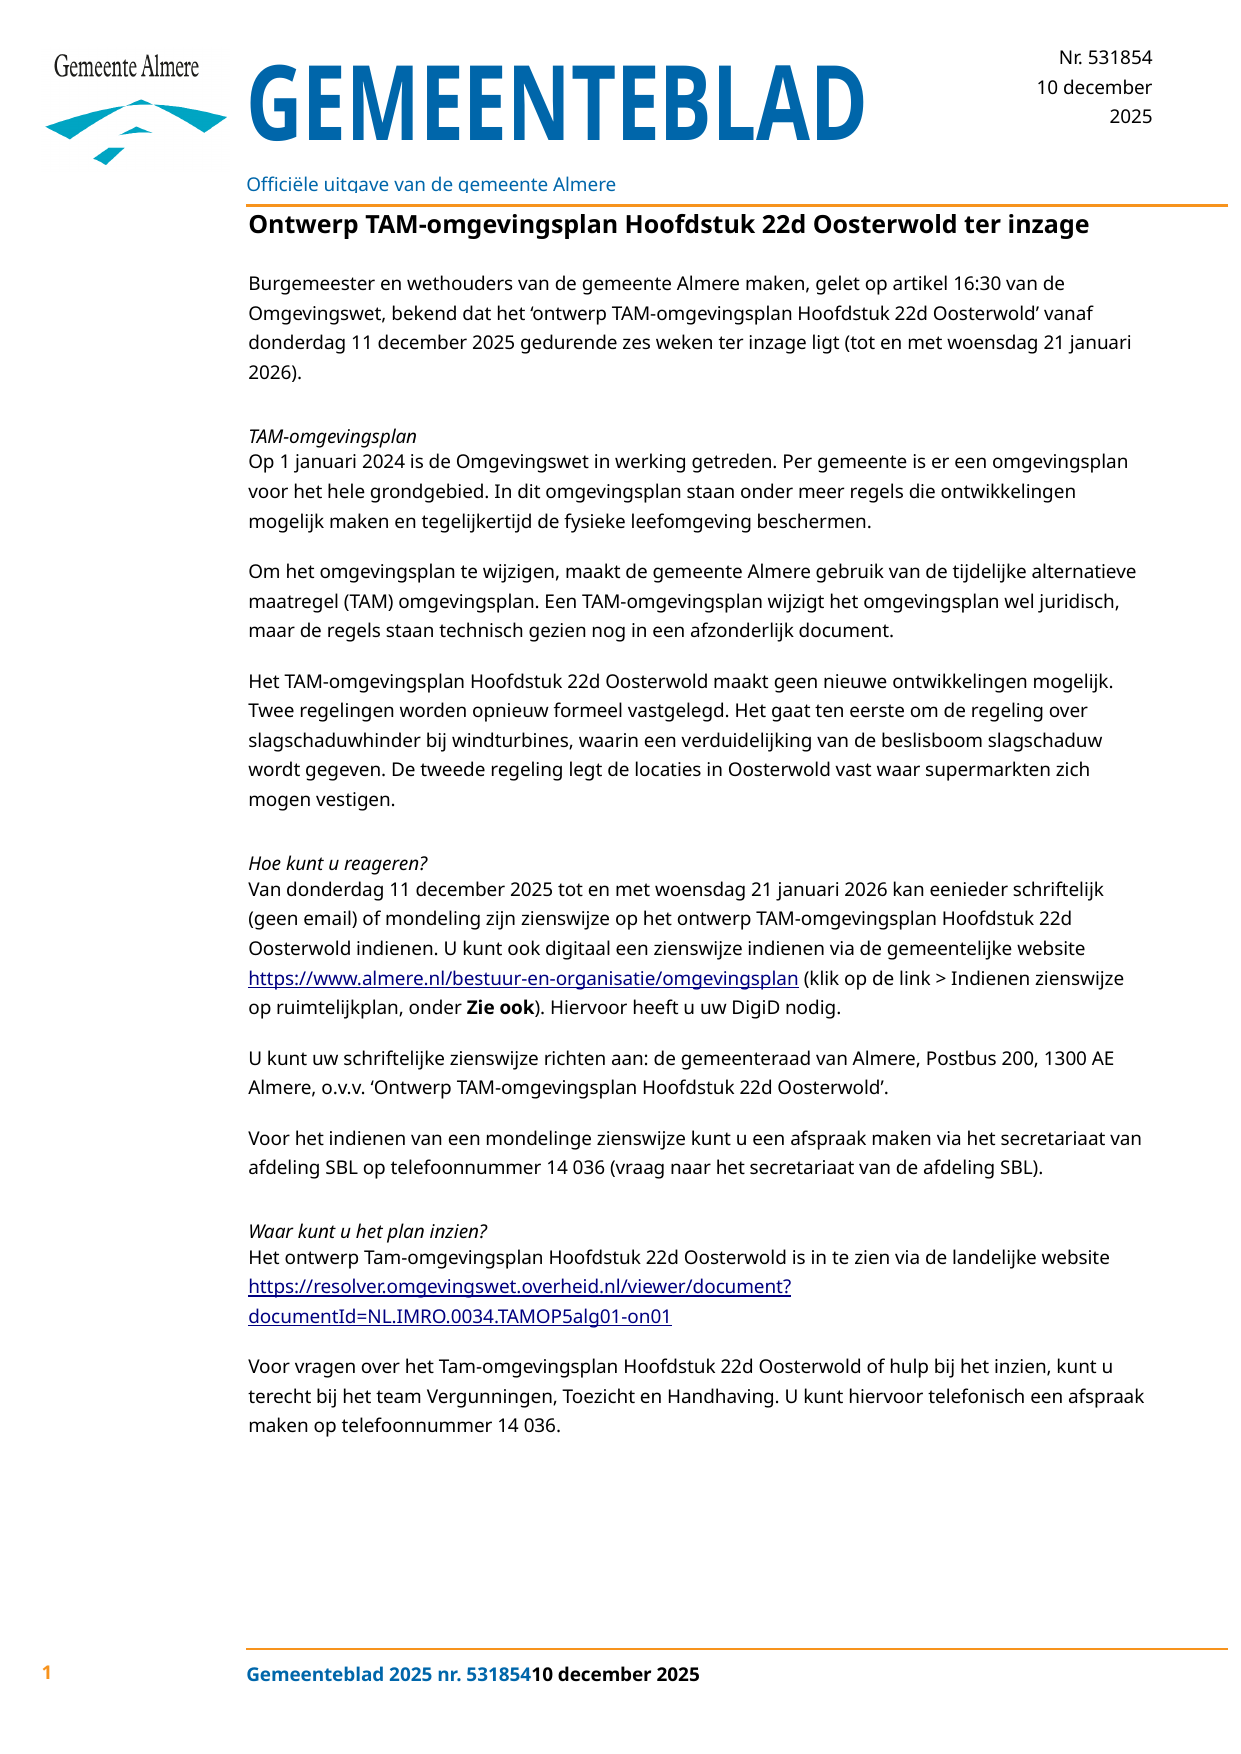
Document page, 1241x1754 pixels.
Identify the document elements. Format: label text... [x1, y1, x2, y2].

text Op 1 januari 2024 is de Omgevingswet in werking getreden. Per gemeente is er een omgevingsplan voor het hele grondgebied. In dit omgevingsplan staan onder meer regels die ontwikkelingen mogelijk maken en tegelijkertijd de fysieke leefomgeving beschermen. [248, 449, 1152, 534]
text Voor vragen over het Tam-omgevingsplan Hoofdstuk 22d Oosterwold of hulp bij het inzien, kunt u terecht bij het team Vergunningen, Toezicht en Handhaving. U kunt hiervoor telefonisch een afspraak maken op telefoonnummer 14 036. [248, 1353, 1152, 1438]
text Ontwerp TAM-omgevingsplan Hoofdstuk 22d Oosterwold ter inzage [248, 207, 1152, 241]
text U kunt uw schriftelijke zienswijze richten aan: de gemeenteraad van Almere, Postbus 200, 1300 AE Almere, o.v.v. ‘Ontwerp TAM-omgevingsplan Hoofdstuk 22d Oosterwold’. [248, 1045, 1152, 1100]
text Voor het indienen van een mondelinge zienswijze kunt u een afspraak maken via het secretariaat van afdeling SBL op telefoonnummer 14 036 (vraag naar het secretariaat van de afdeling SBL). [248, 1125, 1152, 1180]
text Waar kunt u het plan inzien? [248, 1218, 1152, 1244]
text TAM-omgevingsplan [248, 423, 1152, 449]
picture [41, 47, 231, 172]
text Het ontwerp Tam-omgevingsplan Hoofdstuk 22d Oosterwold is in te zien via de landelijke website https://resolver.omgevingswet.overheid.nl/viewer/document?documentId=NL.IMRO.0034.TAMOP5alg01-on01 [248, 1244, 1152, 1329]
text Hoe kunt u reageren? [248, 850, 1152, 876]
text Van donderdag 11 december 2025 tot en met woensdag 21 januari 2026 kan eenieder schriftelijk (geen email) of mondeling zijn zienswijze op het ontwerp TAM-omgevingsplan Hoofdstuk 22d Oosterwold indienen. U kunt ook digitaal een zienswijze indienen via de gemeentelijke website https://www.almere.nl/bestuur-en-organisatie/omgevingsplan (klik op de link > Indienen zienswijze op ruimtelijkplan, onder Zie ook). Hiervoor heeft u uw DigiD nodig. [248, 876, 1152, 1020]
text Het TAM-omgevingsplan Hoofdstuk 22d Oosterwold maakt geen nieuwe ontwikkelingen mogelijk. Twee regelingen worden opnieuw formeel vastgelegd. Het gaat ten eerste om de regeling over slagschaduwhinder bij windturbines, waarin een verduidelijking van de beslisboom slagschaduw wordt gegeven. De tweede regeling legt de locaties in Oosterwold vast waar supermarkten zich mogen vestigen. [248, 668, 1152, 812]
text Om het omgevingsplan te wijzigen, maakt de gemeente Almere gebruik van de tijdelijke alternatieve maatregel (TAM) omgevingsplan. Een TAM-omgevingsplan wijzigt het omgevingsplan wel juridisch, maar de regels staan technisch gezien nog in een afzonderlijk document. [248, 558, 1152, 643]
text Burgemeester en wethouders van de gemeente Almere maken, gelet op artikel 16:30 van de Omgevingswet, bekend dat het ‘ontwerp TAM-omgevingsplan Hoofdstuk 22d Oosterwold’ vanaf donderdag 11 december 2025 gedurende zes weken ter inzage ligt (tot en met woensdag 21 januari 2026). [248, 270, 1152, 385]
